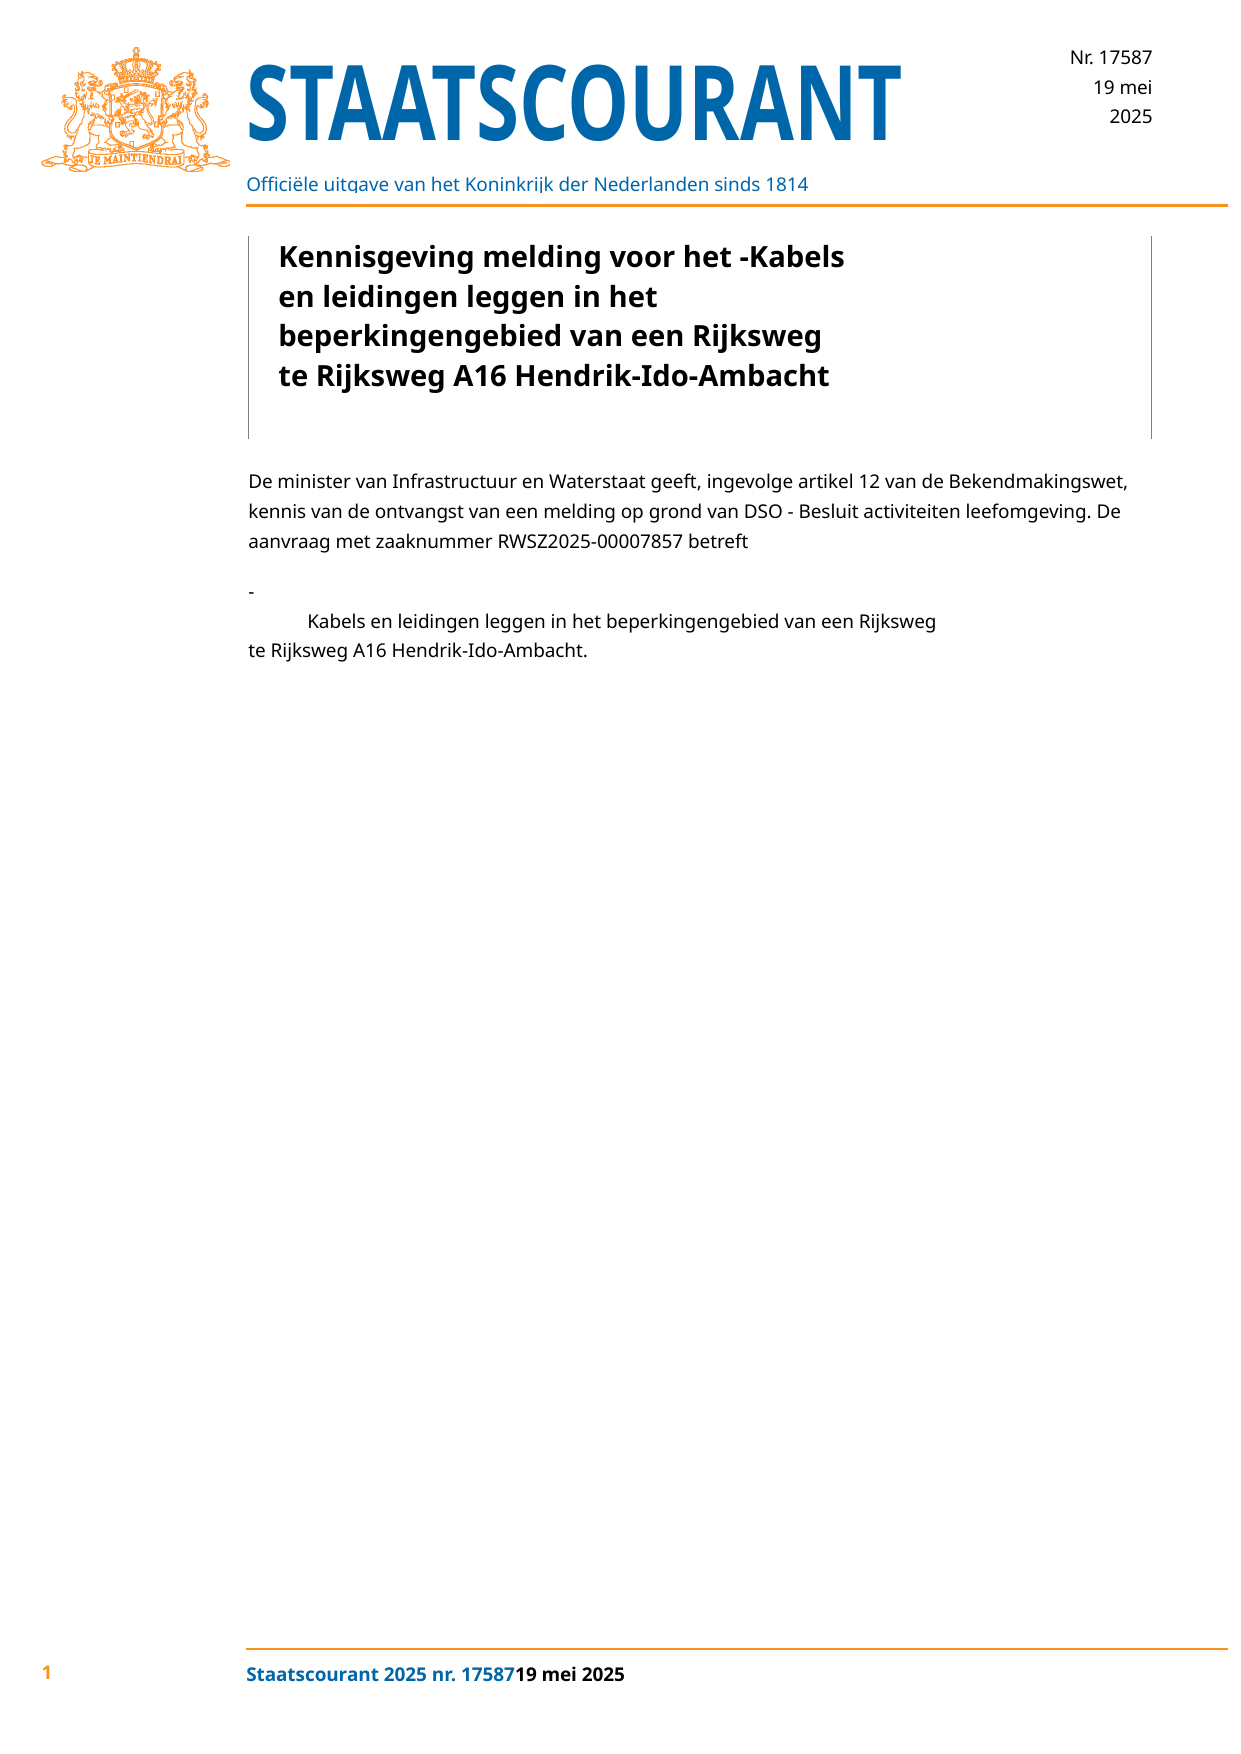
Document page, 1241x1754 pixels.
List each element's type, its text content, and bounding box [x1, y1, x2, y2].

table_header Kennisgeving melding voor het -Kabels en leidingen leggen in het beperkingengebied van een Rijksweg te Rijksweg A16 Hendrik-Ido-Ambacht [249, 236, 850, 439]
picture [912, 236, 1090, 414]
list Kabels en leidingen leggen in het beperkingengebied van een Rijksweg [248, 608, 1152, 633]
picture [41, 47, 231, 172]
table_header [1090, 236, 1151, 413]
table_header [850, 414, 1151, 439]
text De minister van Infrastructuur en Waterstaat geeft, ingevolge artikel 12 van de Bekendmakingswet, kennis van de ontvangst van een melding op grond van DSO - Besluit activiteiten leefomgeving. De aanvraag met zaaknummer RWSZ2025-00007857 betreft [248, 469, 1152, 553]
text te Rijksweg A16 Hendrik-Ido-Ambacht. [248, 637, 1152, 663]
table_header [850, 236, 912, 413]
